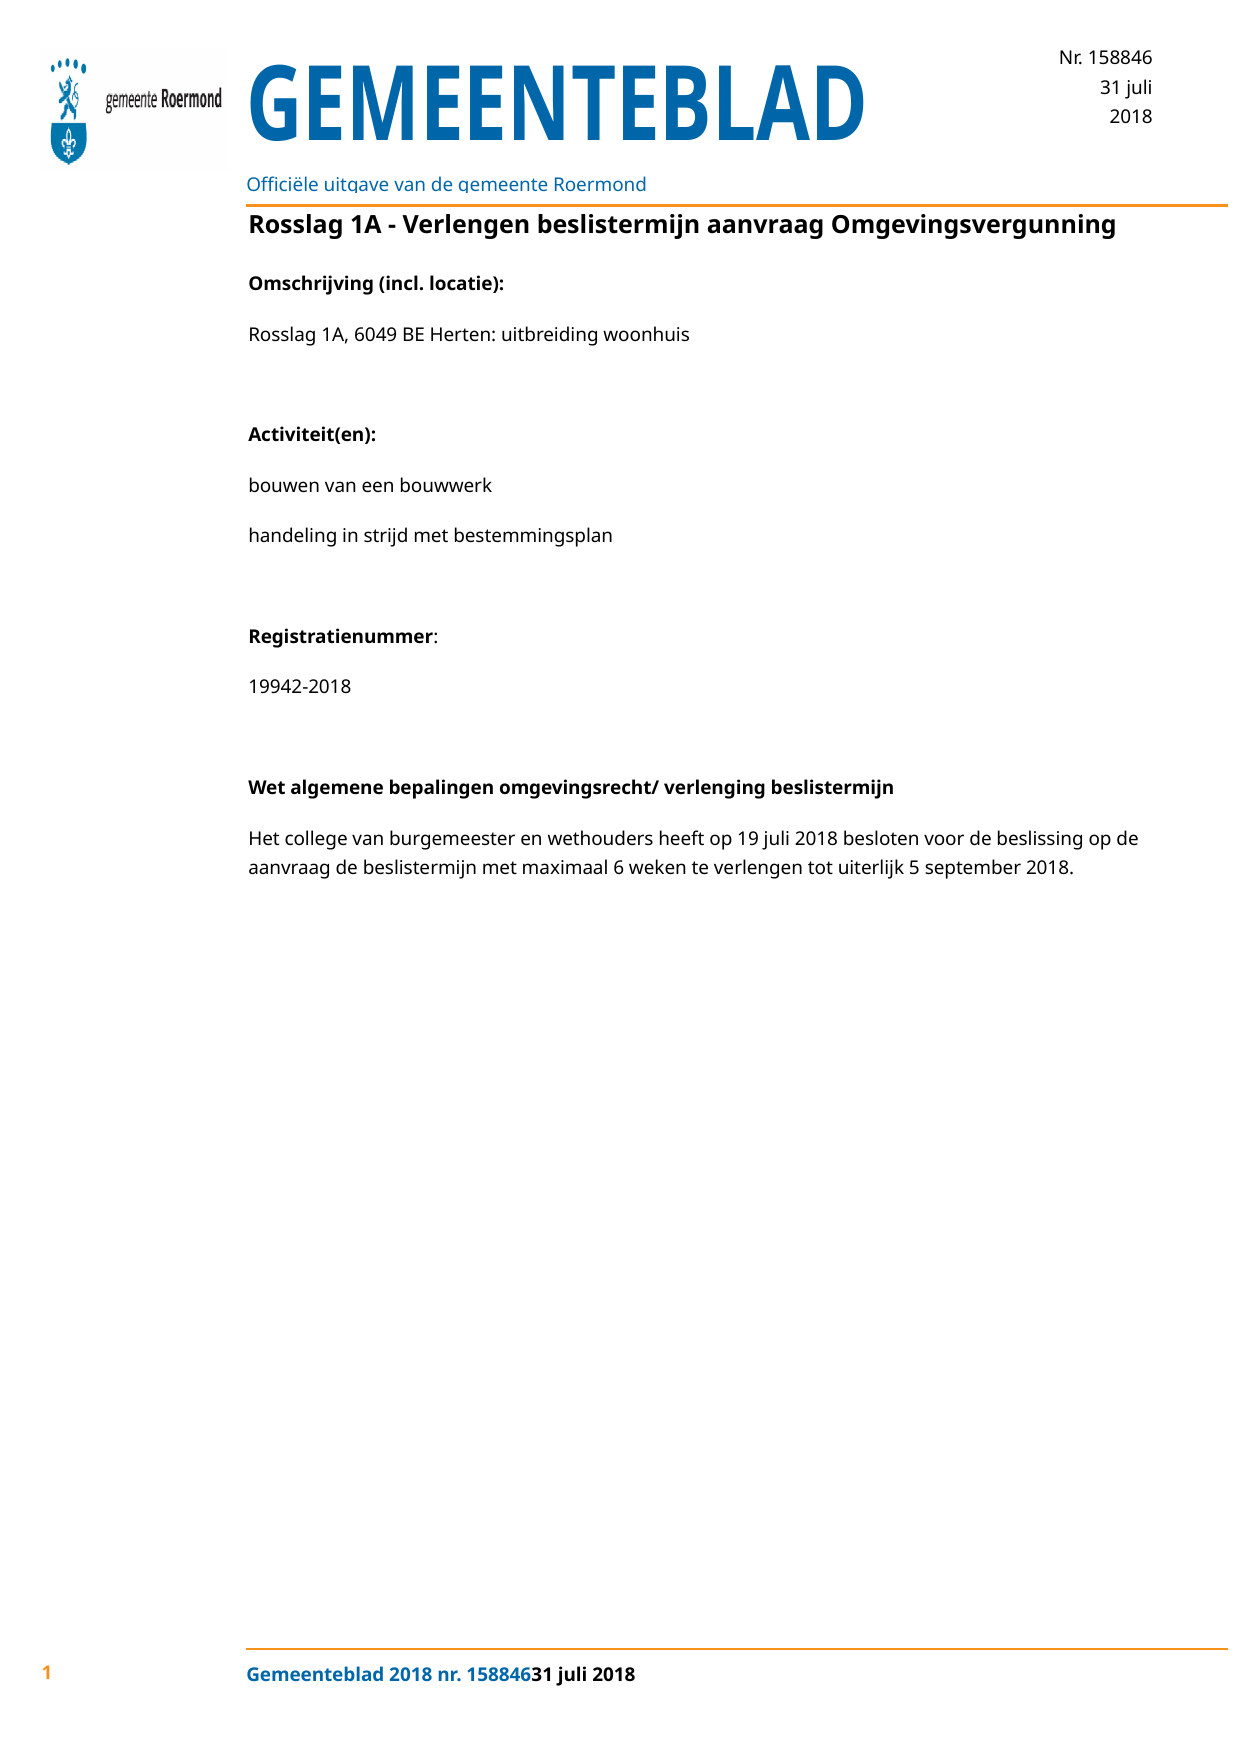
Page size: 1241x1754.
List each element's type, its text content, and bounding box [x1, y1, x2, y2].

text 19942-2018 [248, 674, 1152, 699]
text handeling in strijd met bestemmingsplan [248, 522, 1152, 548]
text Wet algemene bepalingen omgevingsrecht/ verlenging beslistermijn [248, 774, 1152, 800]
text Rosslag 1A - Verlengen beslistermijn aanvraag Omgevingsvergunning [248, 207, 1152, 241]
text Rosslag 1A, 6049 BE Herten: uitbreiding woonhuis [248, 321, 1152, 346]
text Activiteit(en): [248, 422, 1152, 447]
text bouwen van een bouwwerk [248, 472, 1152, 498]
text Het college van burgemeester en wethouders heeft op 19 juli 2018 besloten voor de beslissing op de aanvraag de beslistermijn met maximaal 6 weken te verlengen tot uiterlijk 5 september 2018. [248, 825, 1152, 880]
text Registratienummer: [248, 623, 1152, 649]
picture [41, 47, 231, 172]
text Omschrijving (incl. locatie): [248, 270, 1152, 296]
